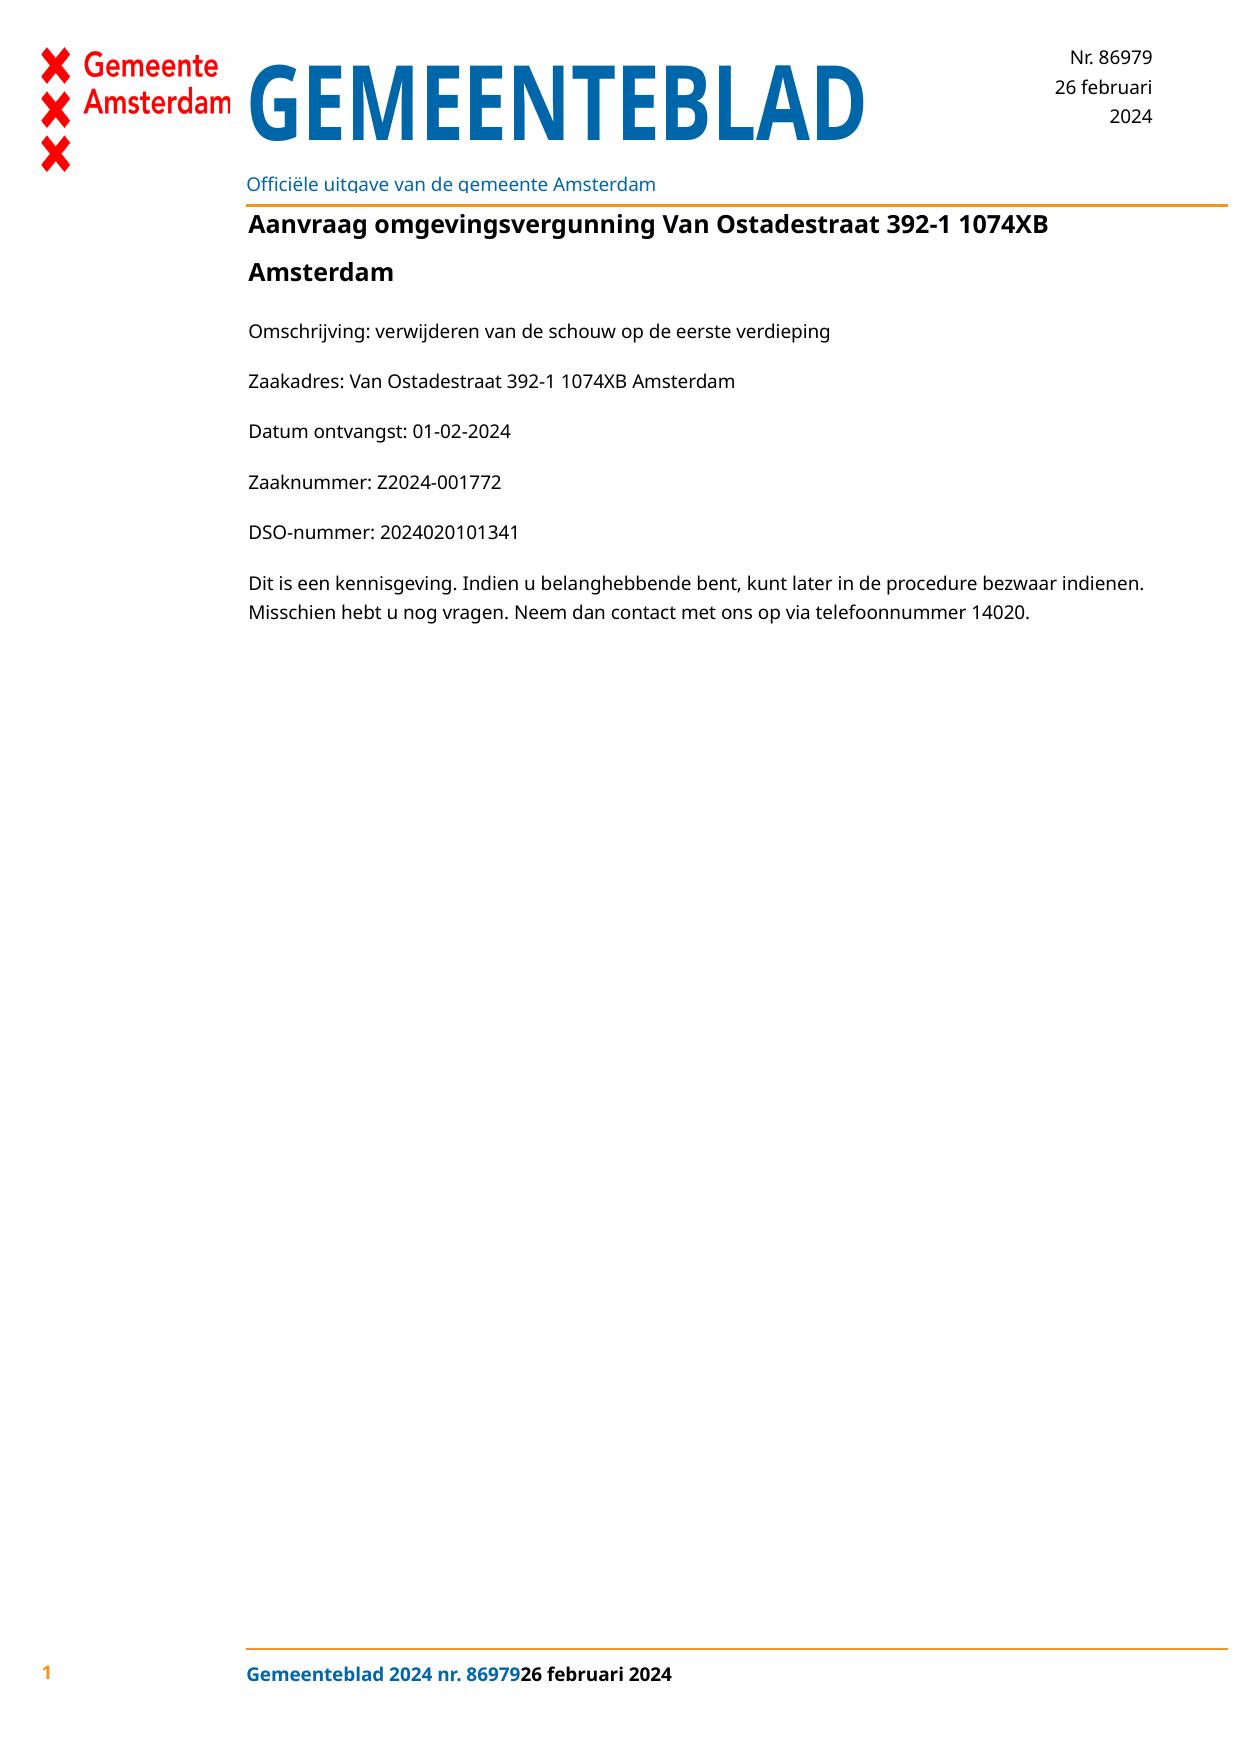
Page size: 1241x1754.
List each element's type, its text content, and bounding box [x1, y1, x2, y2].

text Datum ontvangst: 01-02-2024 [248, 419, 1152, 444]
text Zaaknummer: Z2024-001772 [248, 469, 1152, 495]
text Aanvraag omgevingsvergunning Van Ostadestraat 392-1 1074XB Amsterdam [248, 207, 1152, 288]
text DSO-nummer: 2024020101341 [248, 519, 1152, 545]
text Omschrijving: verwijderen van de schouw op de eerste verdieping [248, 318, 1152, 344]
picture [41, 47, 231, 172]
text Dit is een kennisgeving. Indien u belanghebbende bent, kunt later in de procedure bezwaar indienen. Misschien hebt u nog vragen. Neem dan contact met ons op via telefoonnummer 14020. [248, 570, 1152, 625]
text Zaakadres: Van Ostadestraat 392-1 1074XB Amsterdam [248, 368, 1152, 394]
